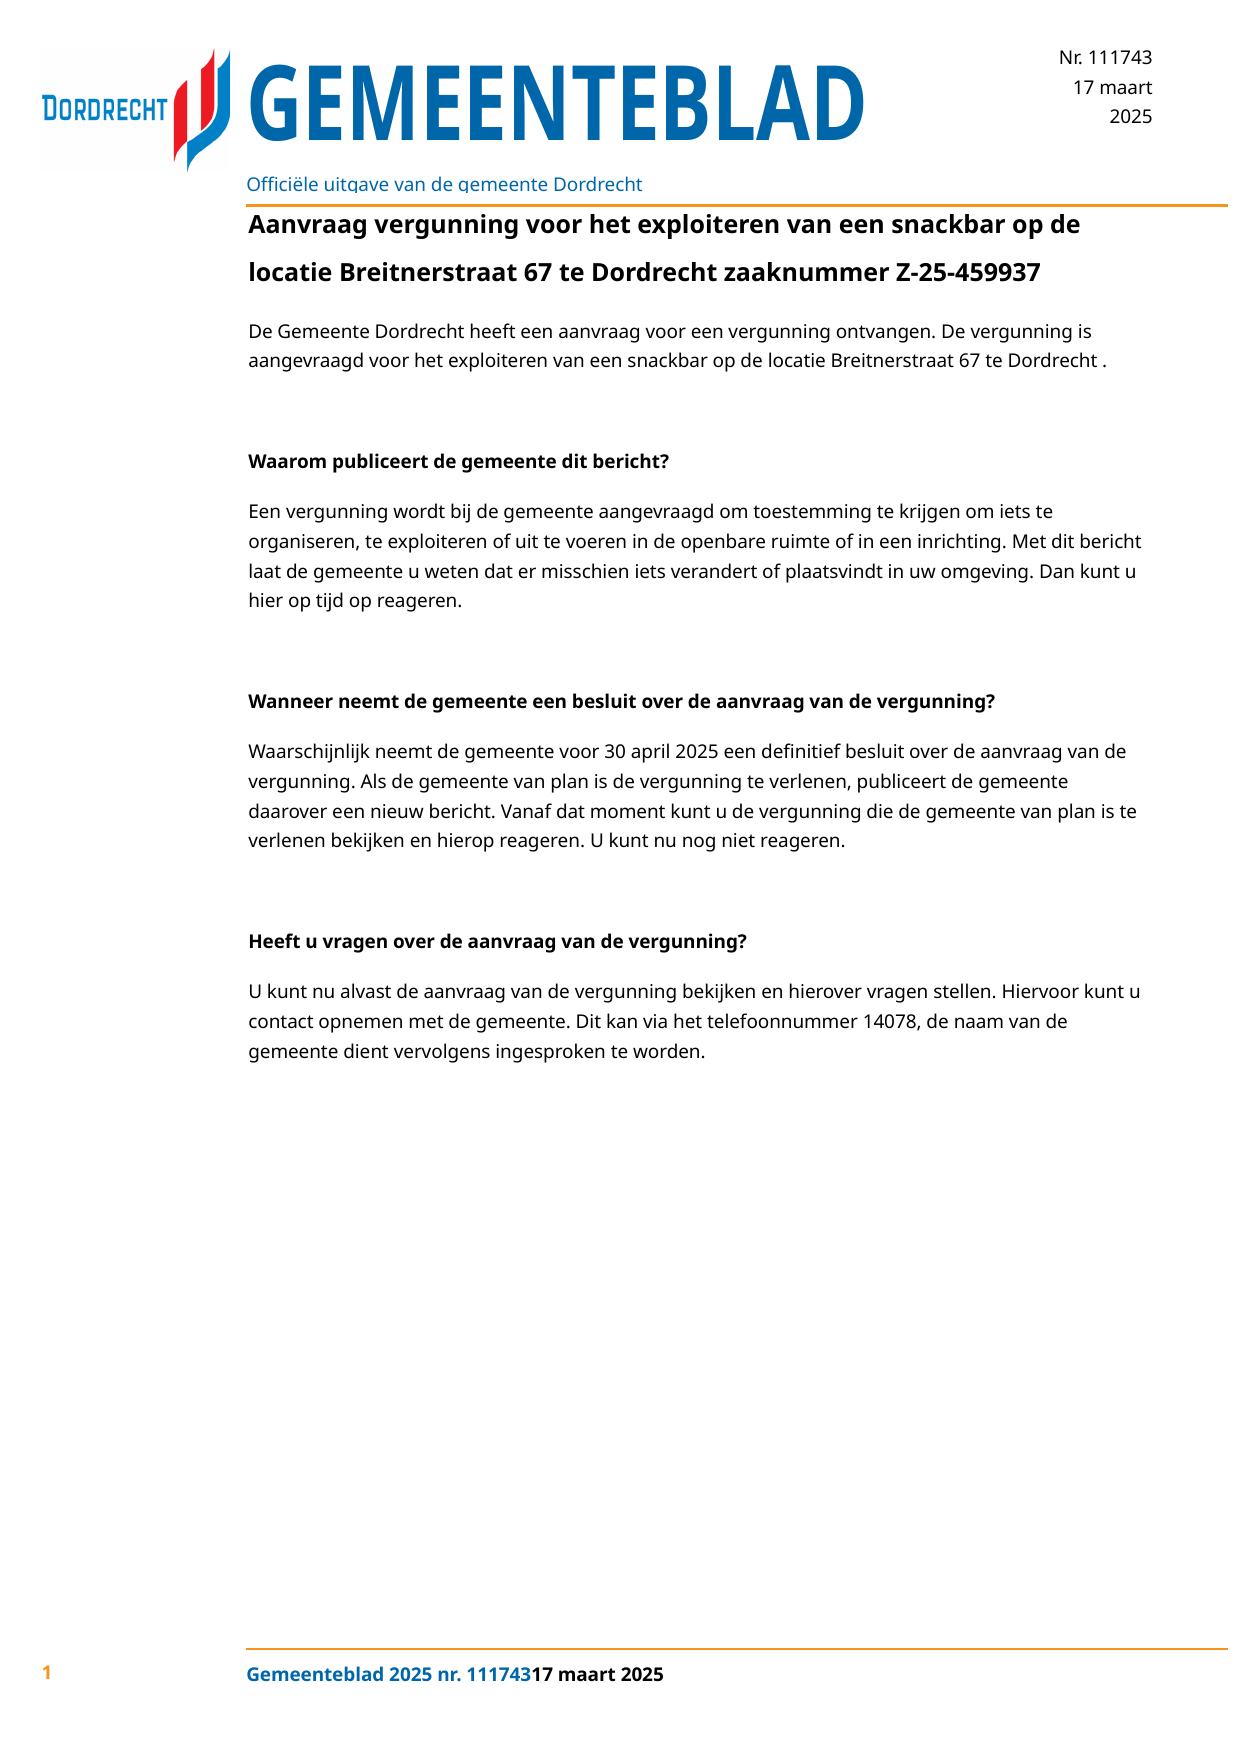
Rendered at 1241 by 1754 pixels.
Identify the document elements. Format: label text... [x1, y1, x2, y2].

text Aanvraag vergunning voor het exploiteren van een snackbar op de locatie Breitnerstraat 67 te Dordrecht zaaknummer Z-25-459937 [248, 207, 1152, 288]
picture [41, 47, 231, 172]
text Waarom publiceert de gemeente dit bericht? [248, 448, 1152, 474]
text Waarschijnlijk neemt de gemeente voor 30 april 2025 een definitief besluit over de aanvraag van de vergunning. Als de gemeente van plan is de vergunning te verlenen, publiceert de gemeente daarover een nieuw bericht. Vanaf dat moment kunt u de vergunning die de gemeente van plan is te verlenen bekijken en hierop reageren. U kunt nu nog niet reageren. [248, 739, 1152, 853]
text U kunt nu alvast de aanvraag van de vergunning bekijken en hierover vragen stellen. Hiervoor kunt u contact opnemen met de gemeente. Dit kan via het telefoonnummer 14078, de naam van de gemeente dient vervolgens ingesproken te worden. [248, 979, 1152, 1064]
text De Gemeente Dordrecht heeft een aanvraag voor een vergunning ontvangen. De vergunning is aangevraagd voor het exploiteren van een snackbar op de locatie Breitnerstraat 67 te Dordrecht . [248, 318, 1152, 373]
text Heeft u vragen over de aanvraag van de vergunning? [248, 928, 1152, 954]
text Een vergunning wordt bij de gemeente aangevraagd om toestemming te krijgen om iets te organiseren, te exploiteren of uit te voeren in de openbare ruimte of in een inrichting. Met dit bericht laat de gemeente u weten dat er misschien iets verandert of plaatsvindt in uw omgeving. Dan kunt u hier op tijd op reageren. [248, 499, 1152, 613]
text Wanneer neemt de gemeente een besluit over de aanvraag van de vergunning? [248, 688, 1152, 714]
